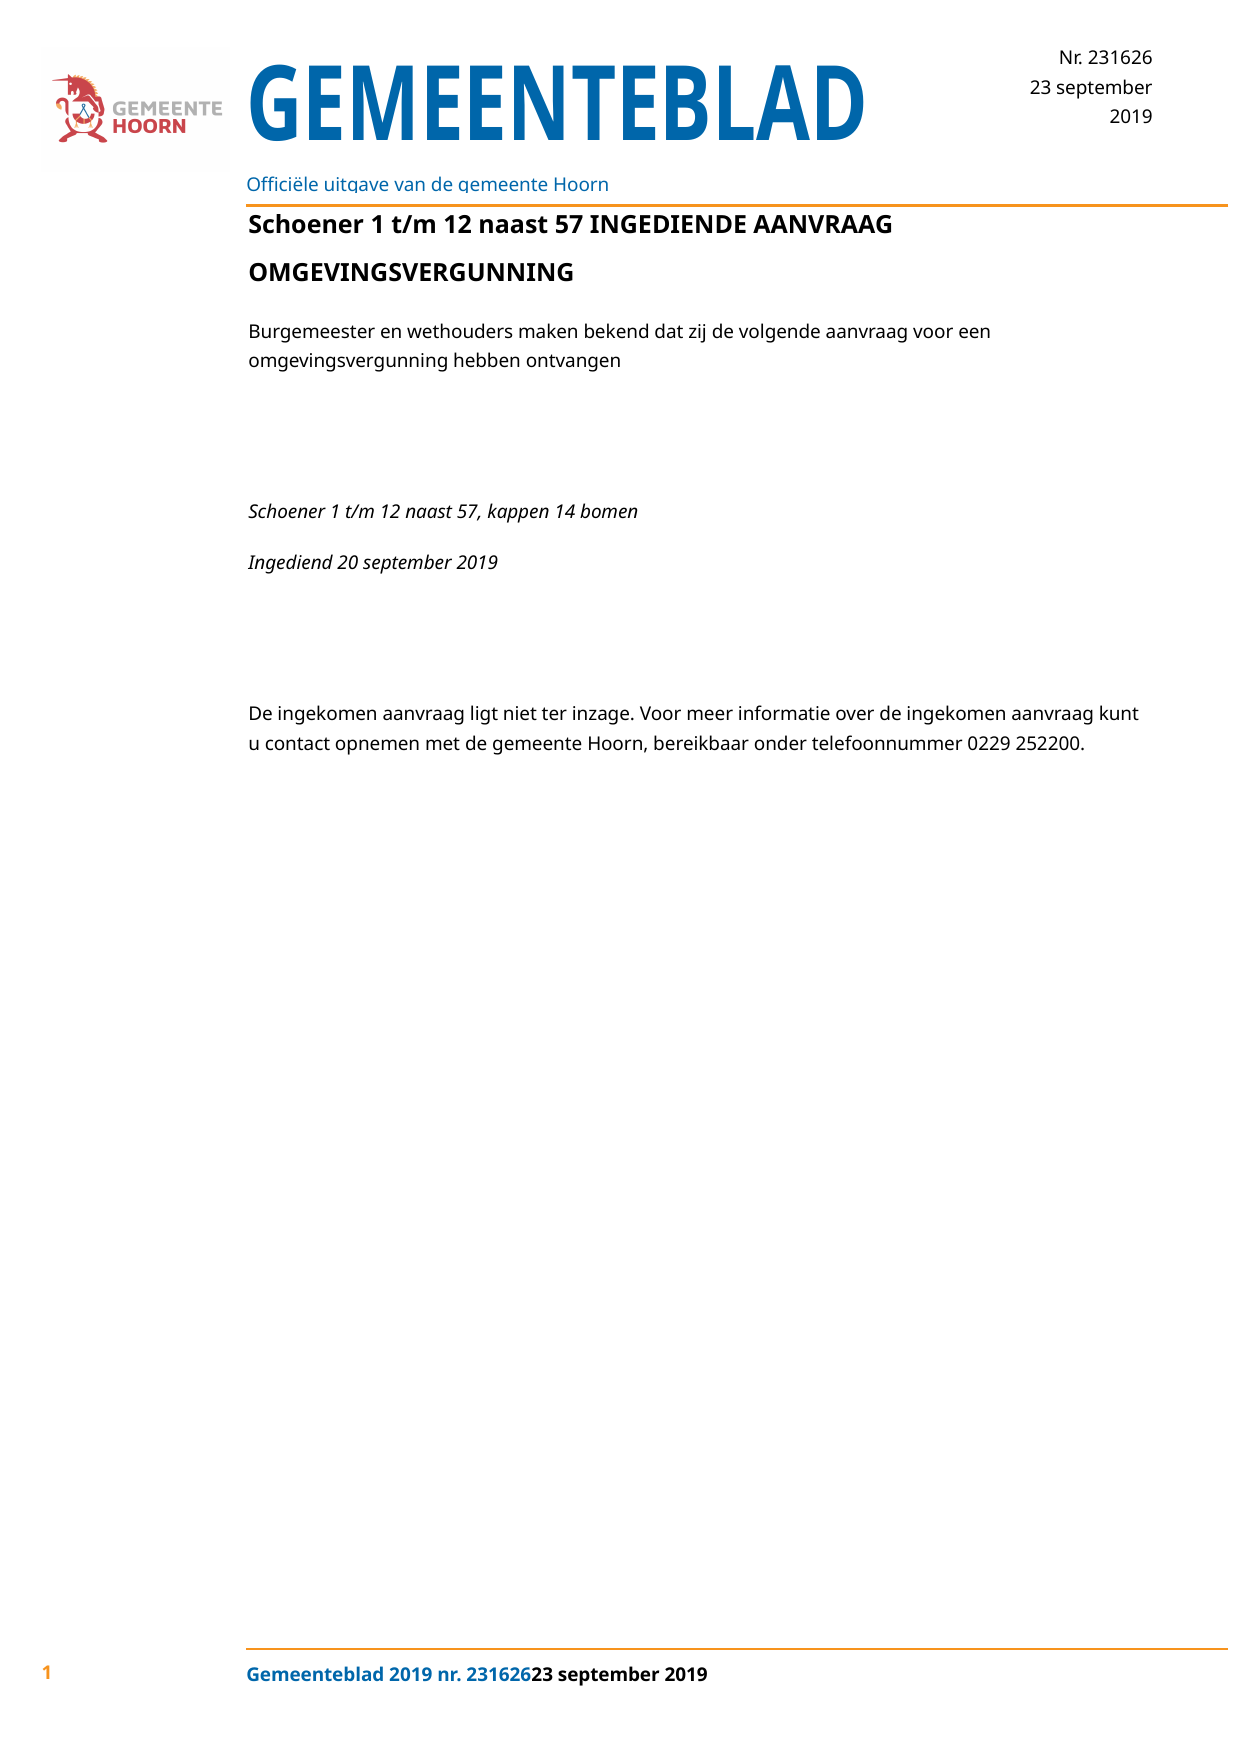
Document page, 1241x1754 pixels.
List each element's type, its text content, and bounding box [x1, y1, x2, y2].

text De ingekomen aanvraag ligt niet ter inzage. Voor meer informatie over de ingekomen aanvraag kunt u contact opnemen met de gemeente Hoorn, bereikbaar onder telefoonnummer 0229 252200. [248, 700, 1152, 756]
picture [41, 47, 231, 172]
text Ingediend 20 september 2019 [248, 549, 1152, 575]
text Burgemeester en wethouders maken bekend dat zij de volgende aanvraag voor een omgevingsvergunning hebben ontvangen [248, 318, 1152, 373]
text Schoener 1 t/m 12 naast 57 INGEDIENDE AANVRAAG OMGEVINGSVERGUNNING [248, 207, 1152, 288]
text Schoener 1 t/m 12 naast 57, kappen 14 bomen [248, 499, 1152, 524]
